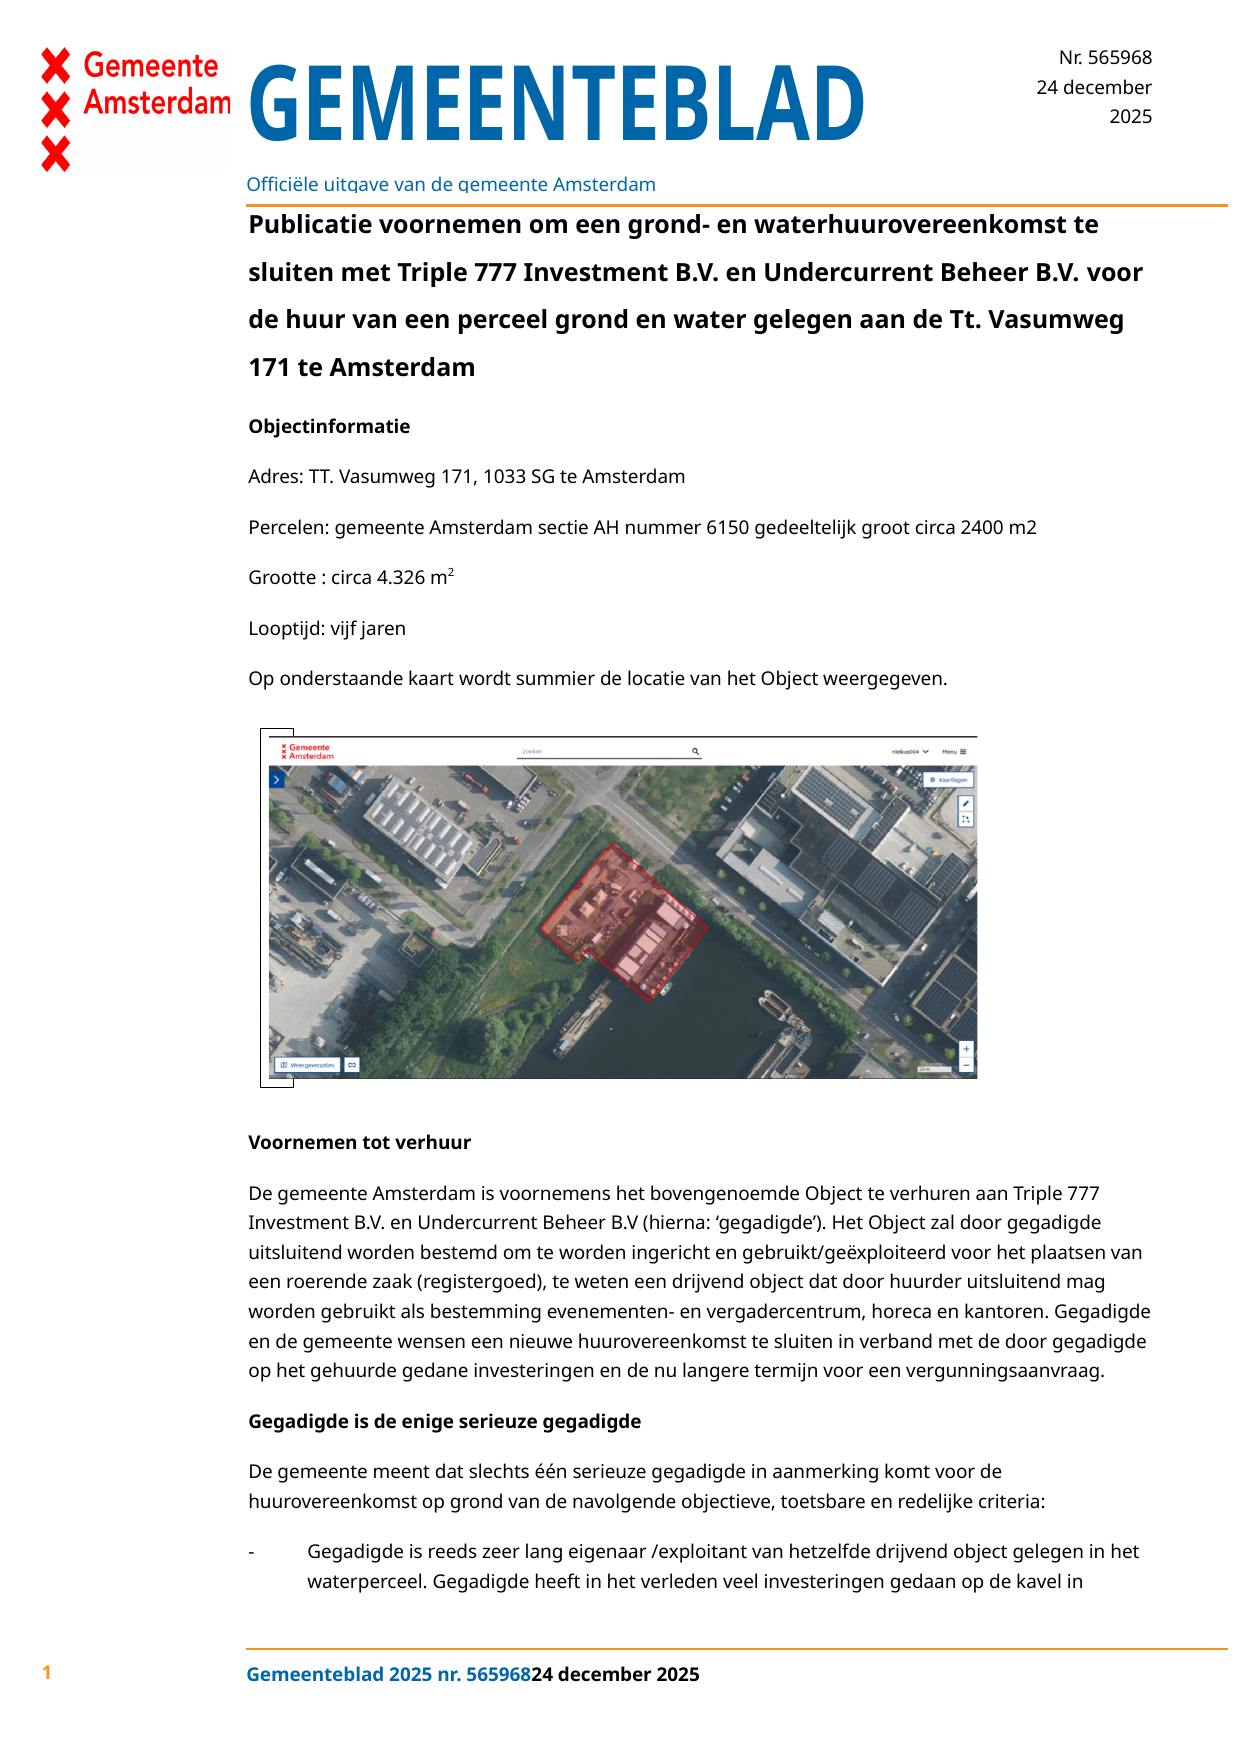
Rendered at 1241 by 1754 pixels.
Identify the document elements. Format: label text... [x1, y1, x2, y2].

text Looptijd: vijf jaren [248, 615, 1152, 641]
text Voornemen tot verhuur [248, 1129, 1152, 1155]
text Grootte : circa 4.326 m2 [248, 564, 1152, 590]
text Publicatie voornemen om een grond- en waterhuurovereenkomst te sluiten met Triple 777 Investment B.V. en Undercurrent Beheer B.V. voor de huur van een perceel grond en water gelegen aan de Tt. Vasumweg 171 te Amsterdam [248, 207, 1152, 384]
picture [41, 47, 231, 172]
text Adres: TT. Vasumweg 171, 1033 SG te Amsterdam [248, 463, 1152, 489]
text Gegadigde is de enige serieuze gegadigde [248, 1408, 1152, 1434]
text De gemeente meent dat slechts één serieuze gegadigde in aanmerking komt voor de huurovereenkomst op grond van de navolgende objectieve, toetsbare en redelijke criteria: [248, 1458, 1152, 1514]
text De gemeente Amsterdam is voornemens het bovengenoemde Object te verhuren aan Triple 777 Investment B.V. en Undercurrent Beheer B.V (hierna: ‘gegadigde’). Het Object zal door gegadigde uitsluitend worden bestemd om te worden ingericht en gebruikt/geëxploiteerd voor het plaatsen van een roerende zaak (registergoed), te weten een drijvend object dat door huurder uitsluitend mag worden gebruikt als bestemming evenementen- en vergadercentrum, horeca en kantoren. Gegadigde en de gemeente wensen een nieuwe huurovereenkomst te sluiten in verband met de door gegadigde op het gehuurde gedane investeringen en de nu langere termijn voor een vergunningsaanvraag. [248, 1180, 1152, 1383]
text Objectinformatie [248, 413, 1152, 439]
list Gegadigde is reeds zeer lang eigenaar /exploitant van hetzelfde drijvend object gelegen in het waterperceel. Gegadigde heeft in het verleden veel investeringen gedaan op de kavel in [248, 1538, 1152, 1594]
text Percelen: gemeente Amsterdam sectie AH nummer 6150 gedeeltelijk groot circa 2400 m2 [248, 514, 1152, 540]
picture [268, 736, 978, 1079]
text Op onderstaande kaart wordt summier de locatie van het Object weergegeven. [248, 665, 1152, 691]
